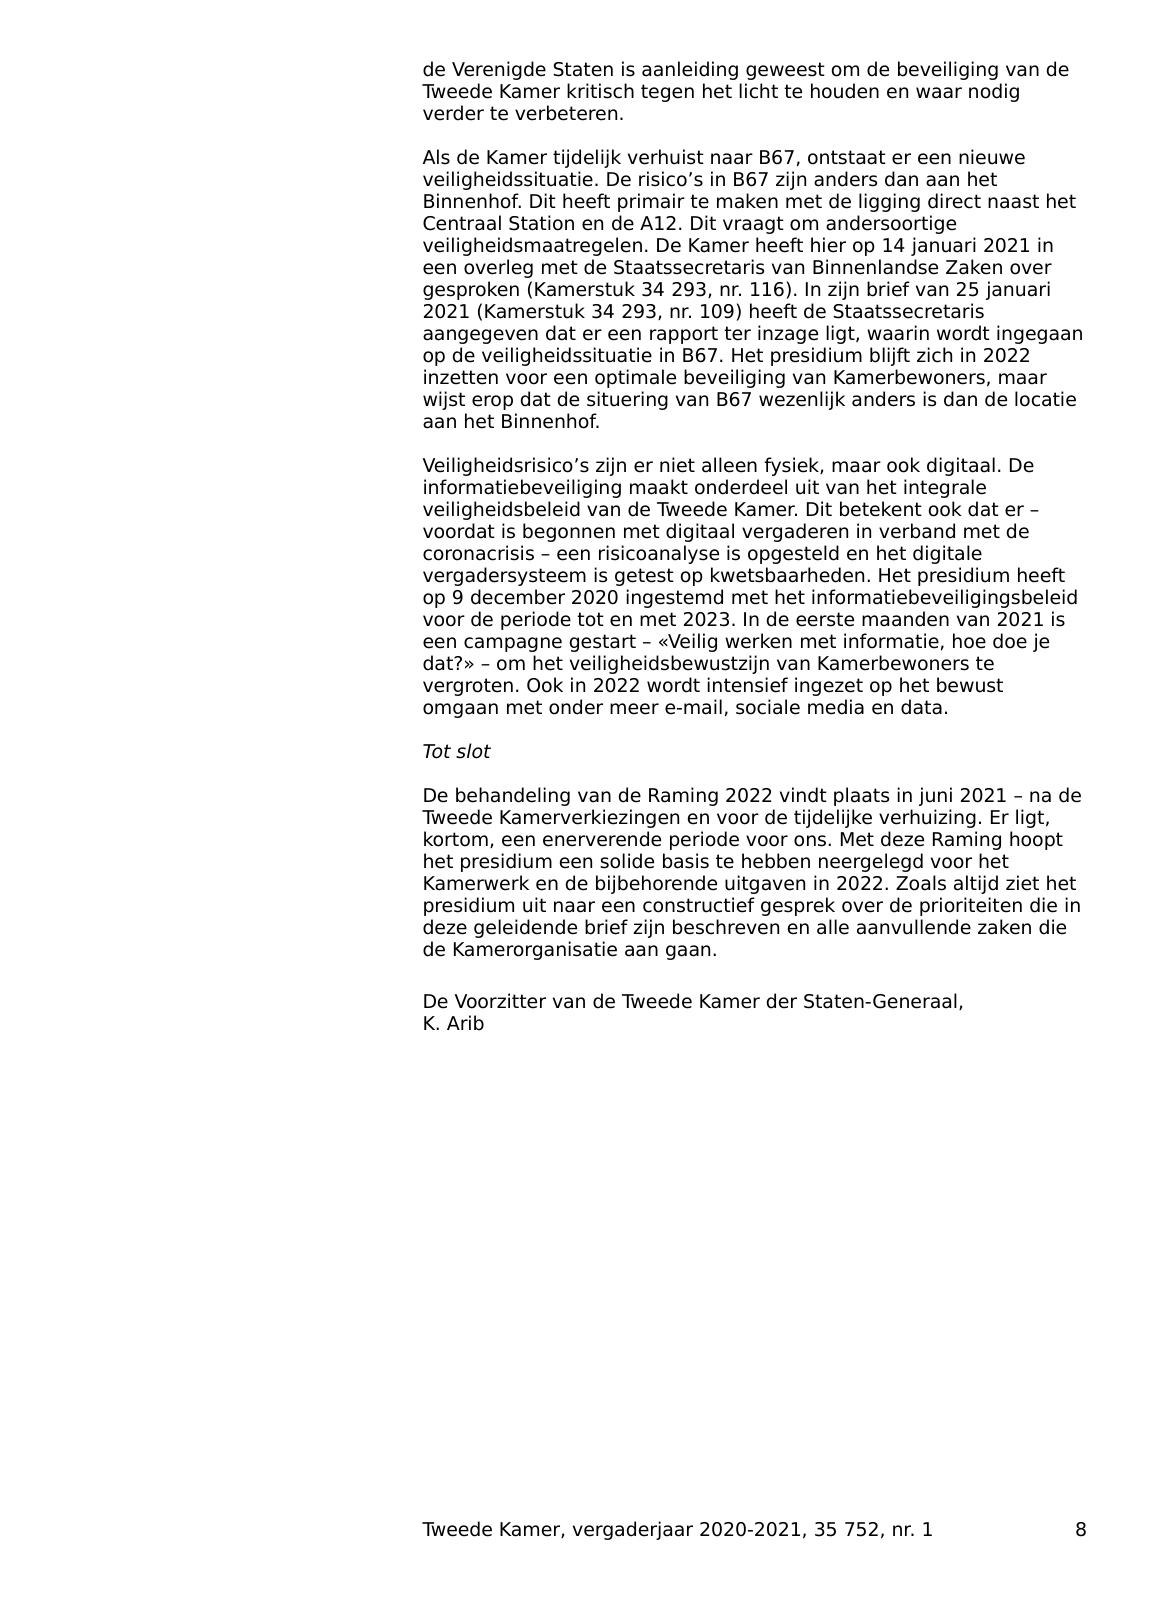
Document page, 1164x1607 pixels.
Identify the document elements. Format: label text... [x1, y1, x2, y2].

text De behandeling van de Raming 2022 vindt plaats in juni 2021 – na de Tweede Kamerverkiezingen en voor de tijdelijke verhuizing. Er ligt, kortom, een enerverende periode voor ons. Met deze Raming hoopt het presidium een solide basis te hebben neergelegd voor het Kamerwerk en de bijbehorende uitgaven in 2022. Zoals altijd ziet het presidium uit naar een constructief gesprek over de prioriteiten die in deze geleidende brief zijn beschreven en alle aanvullende zaken die de Kamerorganisatie aan gaan. [422, 785, 1087, 961]
text Veiligheidsrisico’s zijn er niet alleen fysiek, maar ook digitaal. De informatiebeveiliging maakt onderdeel uit van het integrale veiligheidsbeleid van de Tweede Kamer. Dit betekent ook dat er – voordat is begonnen met digitaal vergaderen in verband met de coronacrisis – een risicoanalyse is opgesteld en het digitale vergadersysteem is getest op kwetsbaarheden. Het presidium heeft op 9 december 2020 ingestemd met het informatiebeveiligingsbeleid voor de periode tot en met 2023. In de eerste maanden van 2021 is een campagne gestart – «Veilig werken met informatie, hoe doe je dat?» – om het veiligheidsbewustzijn van Kamerbewoners te vergroten. Ook in 2022 wordt intensief ingezet op het bewust omgaan met onder meer e-mail, sociale media en data. [422, 455, 1087, 719]
subtitle Tot slot [422, 741, 1087, 763]
text Als de Kamer tijdelijk verhuist naar B67, ontstaat er een nieuwe veiligheidssituatie. De risico’s in B67 zijn anders dan aan het Binnenhof. Dit heeft primair te maken met de ligging direct naast het Centraal Station en de A12. Dit vraagt om andersoortige veiligheidsmaatregelen. De Kamer heeft hier op 14 januari 2021 in een overleg met de Staatssecretaris van Binnenlandse Zaken over gesproken (Kamerstuk 34 293, nr. 116). In zijn brief van 25 januari 2021 (Kamerstuk 34 293, nr. 109) heeft de Staatssecretaris aangegeven dat er een rapport ter inzage ligt, waarin wordt ingegaan op de veiligheidssituatie in B67. Het presidium blijft zich in 2022 inzetten voor een optimale beveiliging van Kamerbewoners, maar wijst erop dat de situering van B67 wezenlijk anders is dan de locatie aan het Binnenhof. [422, 147, 1087, 433]
text de Verenigde Staten is aanleiding geweest om de beveiliging van de Tweede Kamer kritisch tegen het licht te houden en waar nodig verder te verbeteren. [422, 59, 1087, 125]
text De Voorzitter van de Tweede Kamer der Staten-Generaal, K. Arib [422, 991, 1087, 1035]
